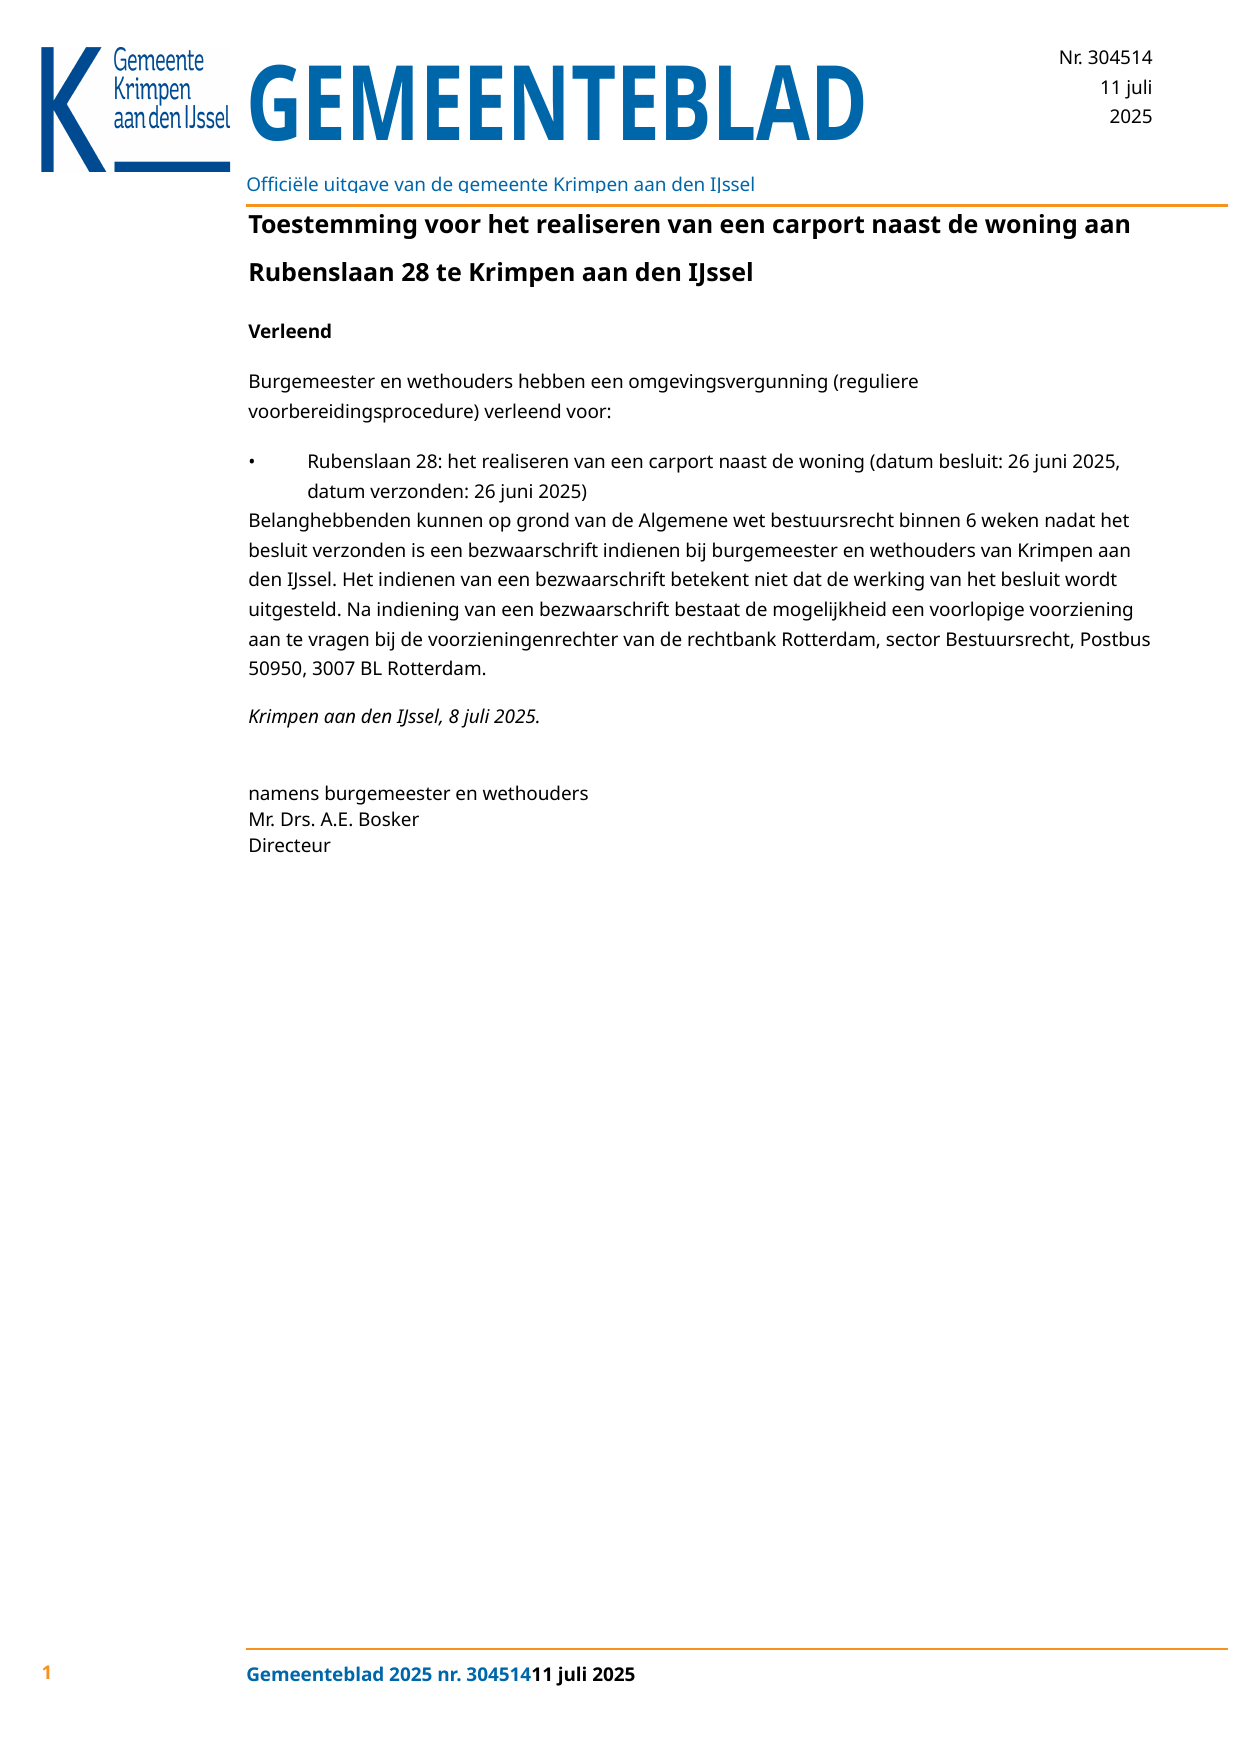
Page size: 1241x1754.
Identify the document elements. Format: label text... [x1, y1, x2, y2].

text Verleend [248, 318, 1152, 344]
text namens burgemeester en wethouders [248, 780, 1152, 806]
text Mr. Drs. A.E. Bosker [248, 806, 1152, 832]
list Rubenslaan 28: het realiseren van een carport naast de woning (datum besluit: 26 juni 2025, datum verzonden: 26 juni 2025) [248, 448, 1152, 504]
text Toestemming voor het realiseren van een carport naast de woning aan Rubenslaan 28 te Krimpen aan den IJssel [248, 207, 1152, 288]
text Directeur [248, 832, 1152, 858]
text Belanghebbenden kunnen op grond van de Algemene wet bestuursrecht binnen 6 weken nadat het besluit verzonden is een bezwaarschrift indienen bij burgemeester en wethouders van Krimpen aan den IJssel. Het indienen van een bezwaarschrift betekent niet dat de werking van het besluit wordt uitgesteld. Na indiening van een bezwaarschrift bestaat de mogelijkheid een voorlopige voorziening aan te vragen bij de voorzieningenrechter van de rechtbank Rotterdam, sector Bestuursrecht, Postbus 50950, 3007 BL Rotterdam. [248, 507, 1152, 681]
text Krimpen aan den IJssel, 8 juli 2025. [248, 703, 1152, 729]
picture [41, 47, 231, 172]
text Burgemeester en wethouders hebben een omgevingsvergunning (reguliere voorbereidingsprocedure) verleend voor: [248, 368, 1152, 424]
